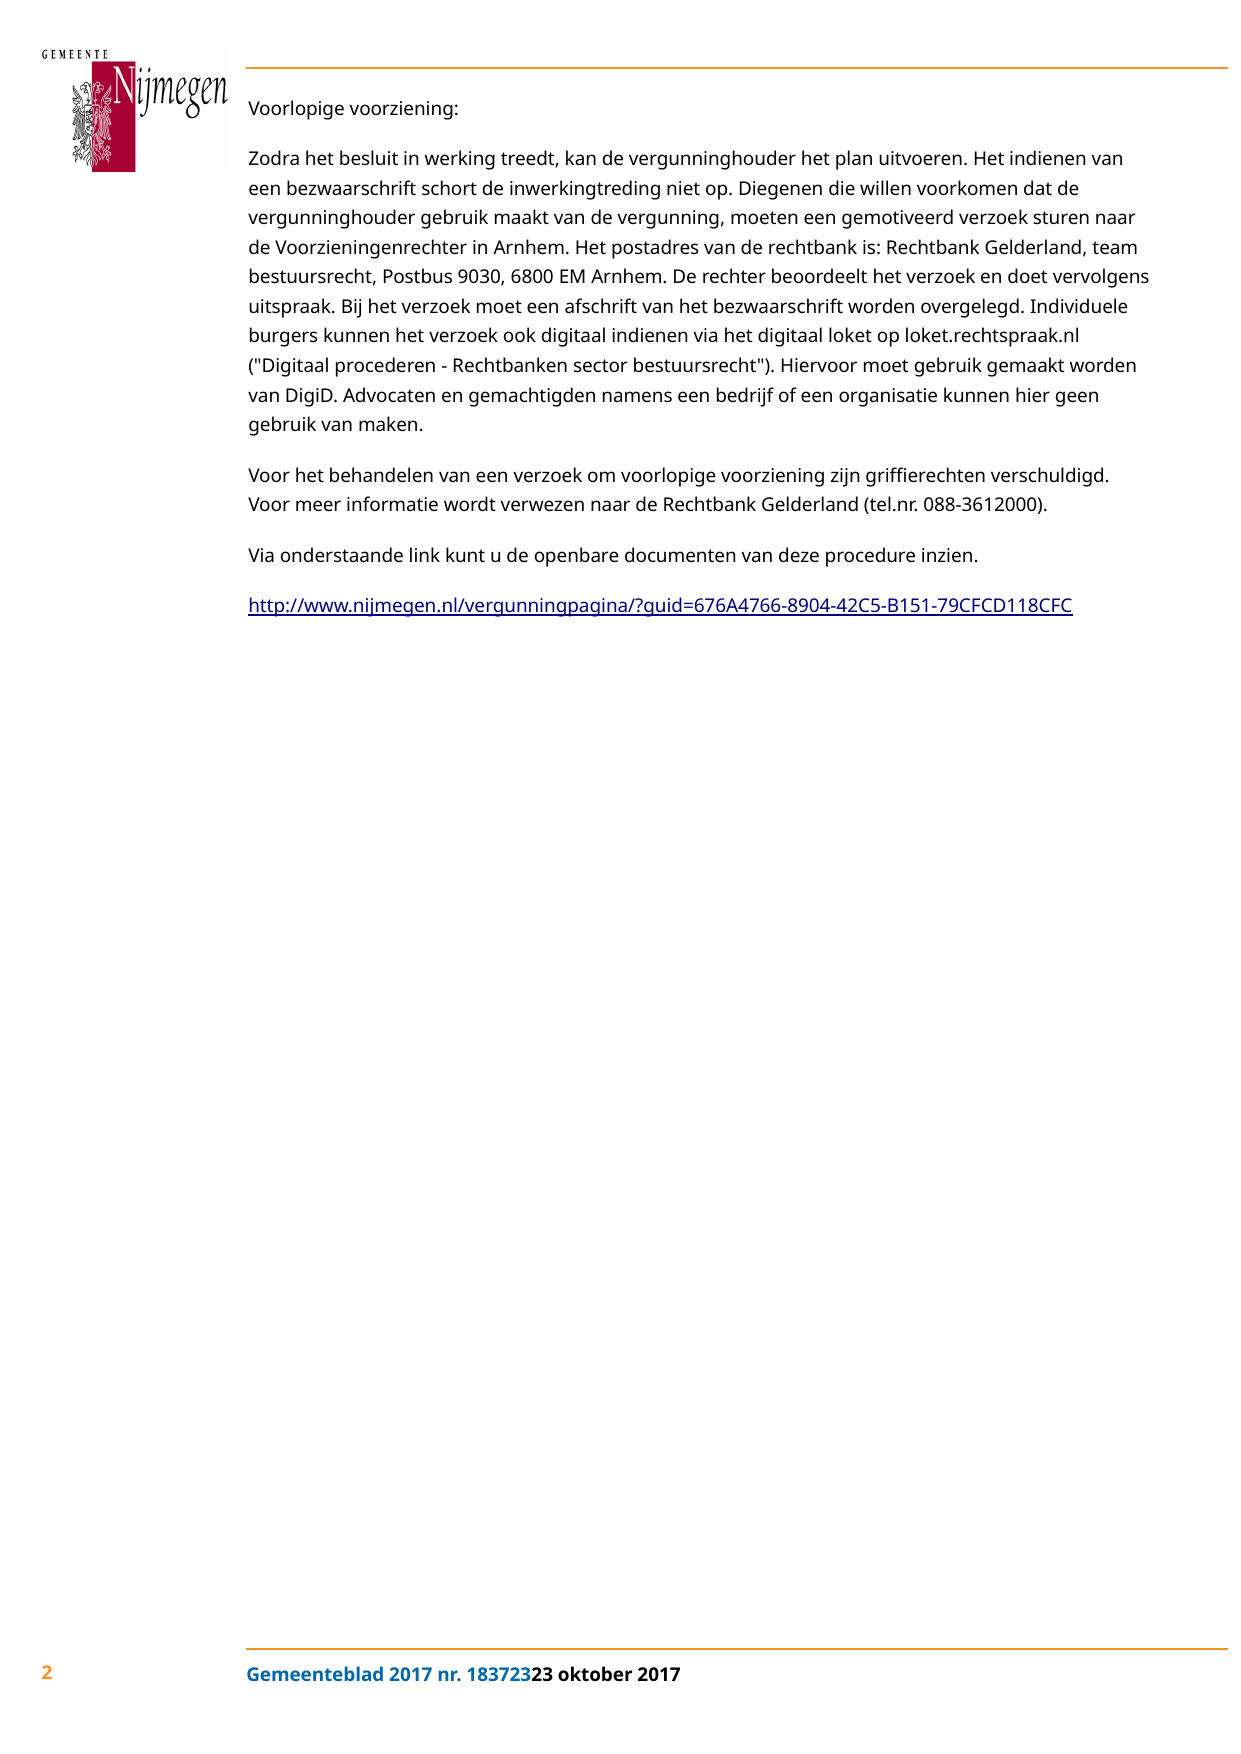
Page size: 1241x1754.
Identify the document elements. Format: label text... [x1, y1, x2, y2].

text Via onderstaande link kunt u de openbare documenten van deze procedure inzien. [248, 542, 1152, 568]
picture [41, 47, 231, 172]
text Voorlopige voorziening: [248, 95, 1152, 121]
text http://www.nijmegen.nl/vergunningpagina/?guid=676A4766-8904-42C5-B151-79CFCD118CFC [248, 592, 1152, 618]
text Voor het behandelen van een verzoek om voorlopige voorziening zijn griffierechten verschuldigd. Voor meer informatie wordt verwezen naar de Rechtbank Gelderland (tel.nr. 088-3612000). [248, 462, 1152, 517]
text Zodra het besluit in werking treedt, kan de vergunninghouder het plan uitvoeren. Het indienen van een bezwaarschrift schort de inwerkingtreding niet op. Diegenen die willen voorkomen dat de vergunninghouder gebruik maakt van de vergunning, moeten een gemotiveerd verzoek sturen naar de Voorzieningenrechter in Arnhem. Het postadres van de rechtbank is: Rechtbank Gelderland, team bestuursrecht, Postbus 9030, 6800 EM Arnhem. De rechter beoordeelt het verzoek en doet vervolgens uitspraak. Bij het verzoek moet een afschrift van het bezwaarschrift worden overgelegd. Individuele burgers kunnen het verzoek ook digitaal indienen via het digitaal loket op loket.rechtspraak.nl ("Digitaal procederen - Rechtbanken sector bestuursrecht"). Hiervoor moet gebruik gemaakt worden van DigiD. Advocaten en gemachtigden namens een bedrijf of een organisatie kunnen hier geen gebruik van maken. [248, 145, 1152, 437]
